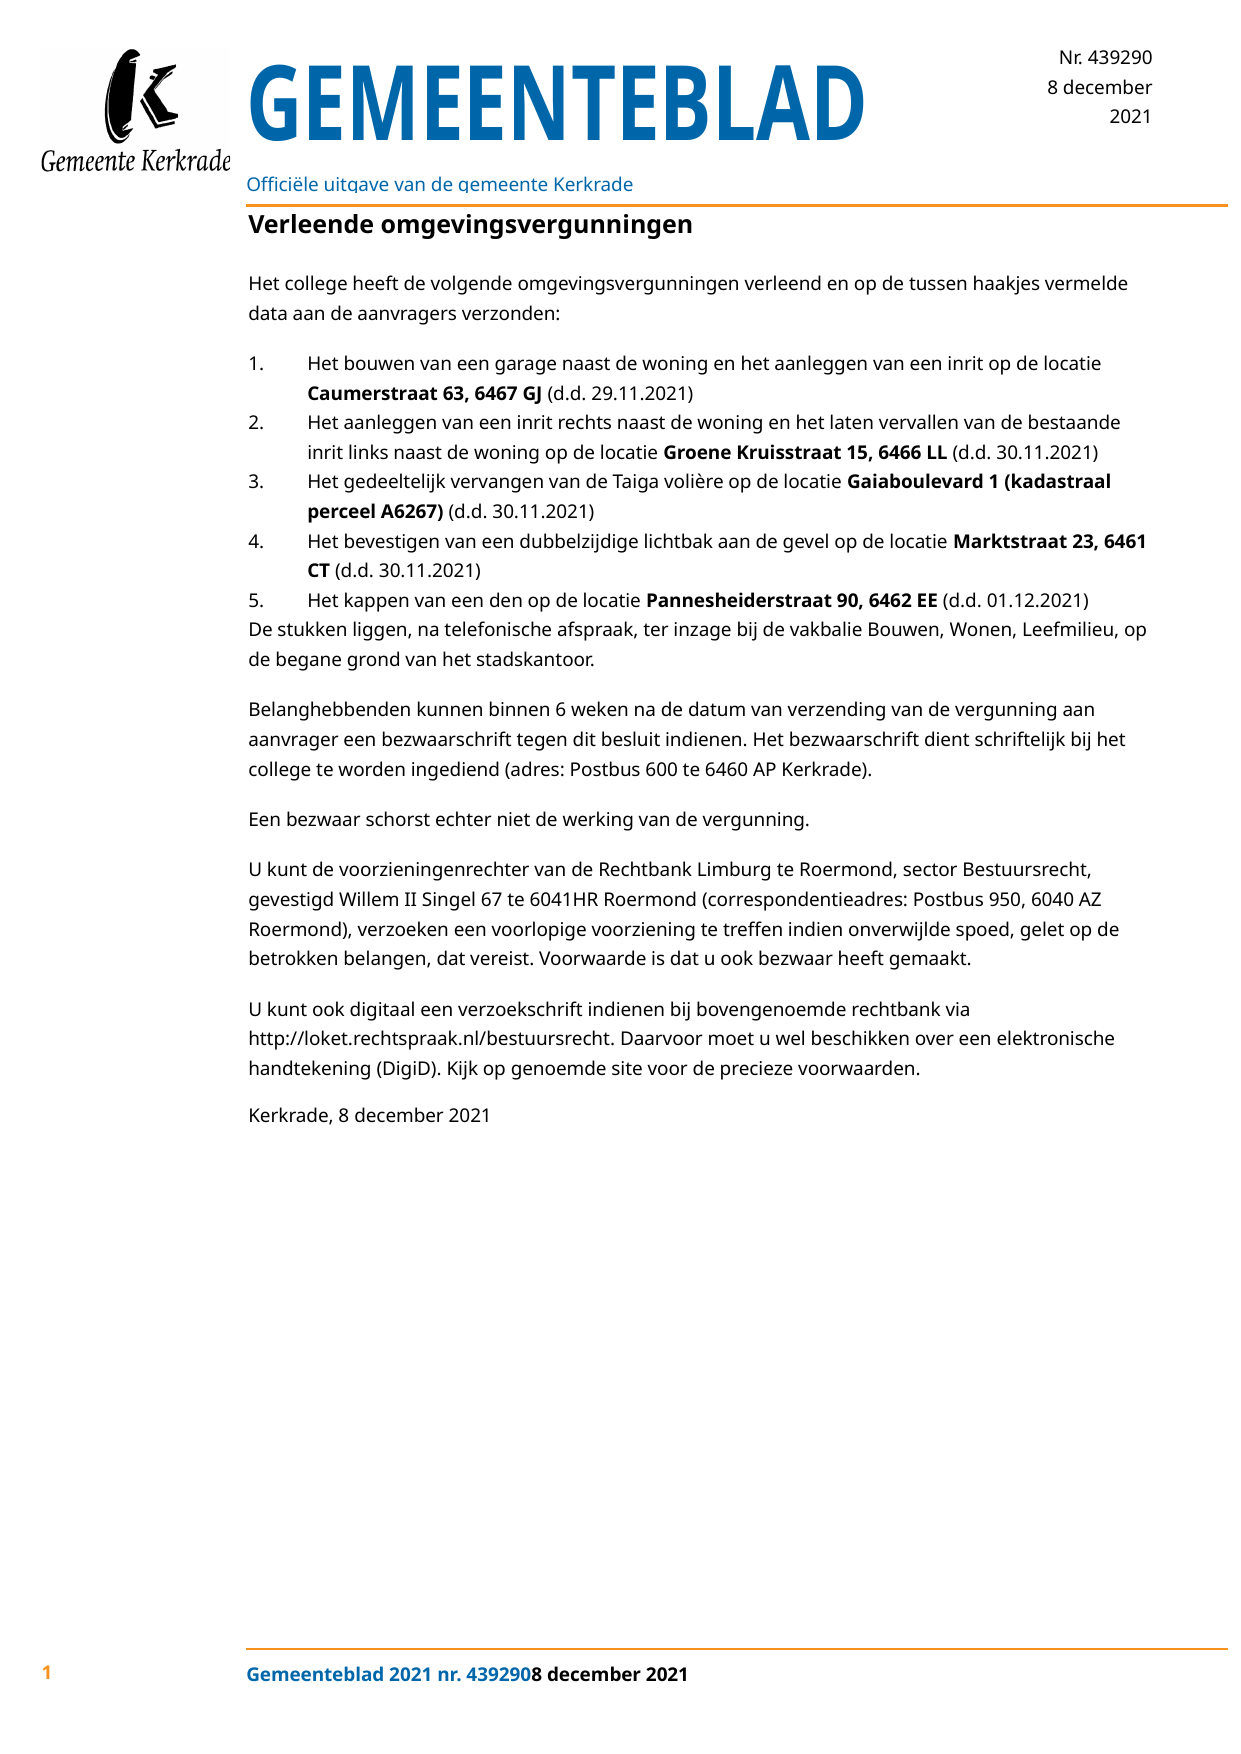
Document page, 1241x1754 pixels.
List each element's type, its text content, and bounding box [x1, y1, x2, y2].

text Verleende omgevingsvergunningen [248, 207, 1152, 241]
list Het aanleggen van een inrit rechts naast de woning en het laten vervallen van de bestaande inrit links naast de woning op de locatie Groene Kruisstraat 15, 6466 LL (d.d. 30.11.2021) [248, 409, 1152, 465]
text U kunt de voorzieningenrechter van de Rechtbank Limburg te Roermond, sector Bestuursrecht, gevestigd Willem II Singel 67 te 6041HR Roermond (correspondentieadres: Postbus 950, 6040 AZ Roermond), verzoeken een voorlopige voorziening te treffen indien onverwijlde spoed, gelet op de betrokken belangen, dat vereist. Voorwaarde is dat u ook bezwaar heeft gemaakt. [248, 857, 1152, 971]
list Het bouwen van een garage naast de woning en het aanleggen van een inrit op de locatie Caumerstraat 63, 6467 GJ (d.d. 29.11.2021) [248, 350, 1152, 406]
picture [41, 47, 231, 172]
text Kerkrade, 8 december 2021 [248, 1103, 1152, 1128]
text Belanghebbenden kunnen binnen 6 weken na de datum van verzending van de vergunning aan aanvrager een bezwaarschrift tegen dit besluit indienen. Het bezwaarschrift dient schriftelijk bij het college te worden ingediend (adres: Postbus 600 te 6460 AP Kerkrade). [248, 697, 1152, 781]
list Het bevestigen van een dubbelzijdige lichtbak aan de gevel op de locatie Marktstraat 23, 6461 CT (d.d. 30.11.2021) [248, 528, 1152, 583]
list Het kappen van een den op de locatie Pannesheiderstraat 90, 6462 EE (d.d. 01.12.2021) [248, 587, 1152, 613]
text Het college heeft de volgende omgevingsvergunningen verleend en op de tussen haakjes vermelde data aan de aanvragers verzonden: [248, 270, 1152, 326]
list Het gedeeltelijk vervangen van de Taiga volière op de locatie Gaiaboulevard 1 (kadastraal perceel A6267) (d.d. 30.11.2021) [248, 469, 1152, 524]
text Een bezwaar schorst echter niet de werking van de vergunning. [248, 806, 1152, 832]
text De stukken liggen, na telefonische afspraak, ter inzage bij de vakbalie Bouwen, Wonen, Leefmilieu, op de begane grond van het stadskantoor. [248, 617, 1152, 672]
text U kunt ook digitaal een verzoekschrift indienen bij bovengenoemde rechtbank via http://loket.rechtspraak.nl/bestuursrecht. Daarvoor moet u wel beschikken over een elektronische handtekening (DigiD). Kijk op genoemde site voor de precieze voorwaarden. [248, 996, 1152, 1081]
